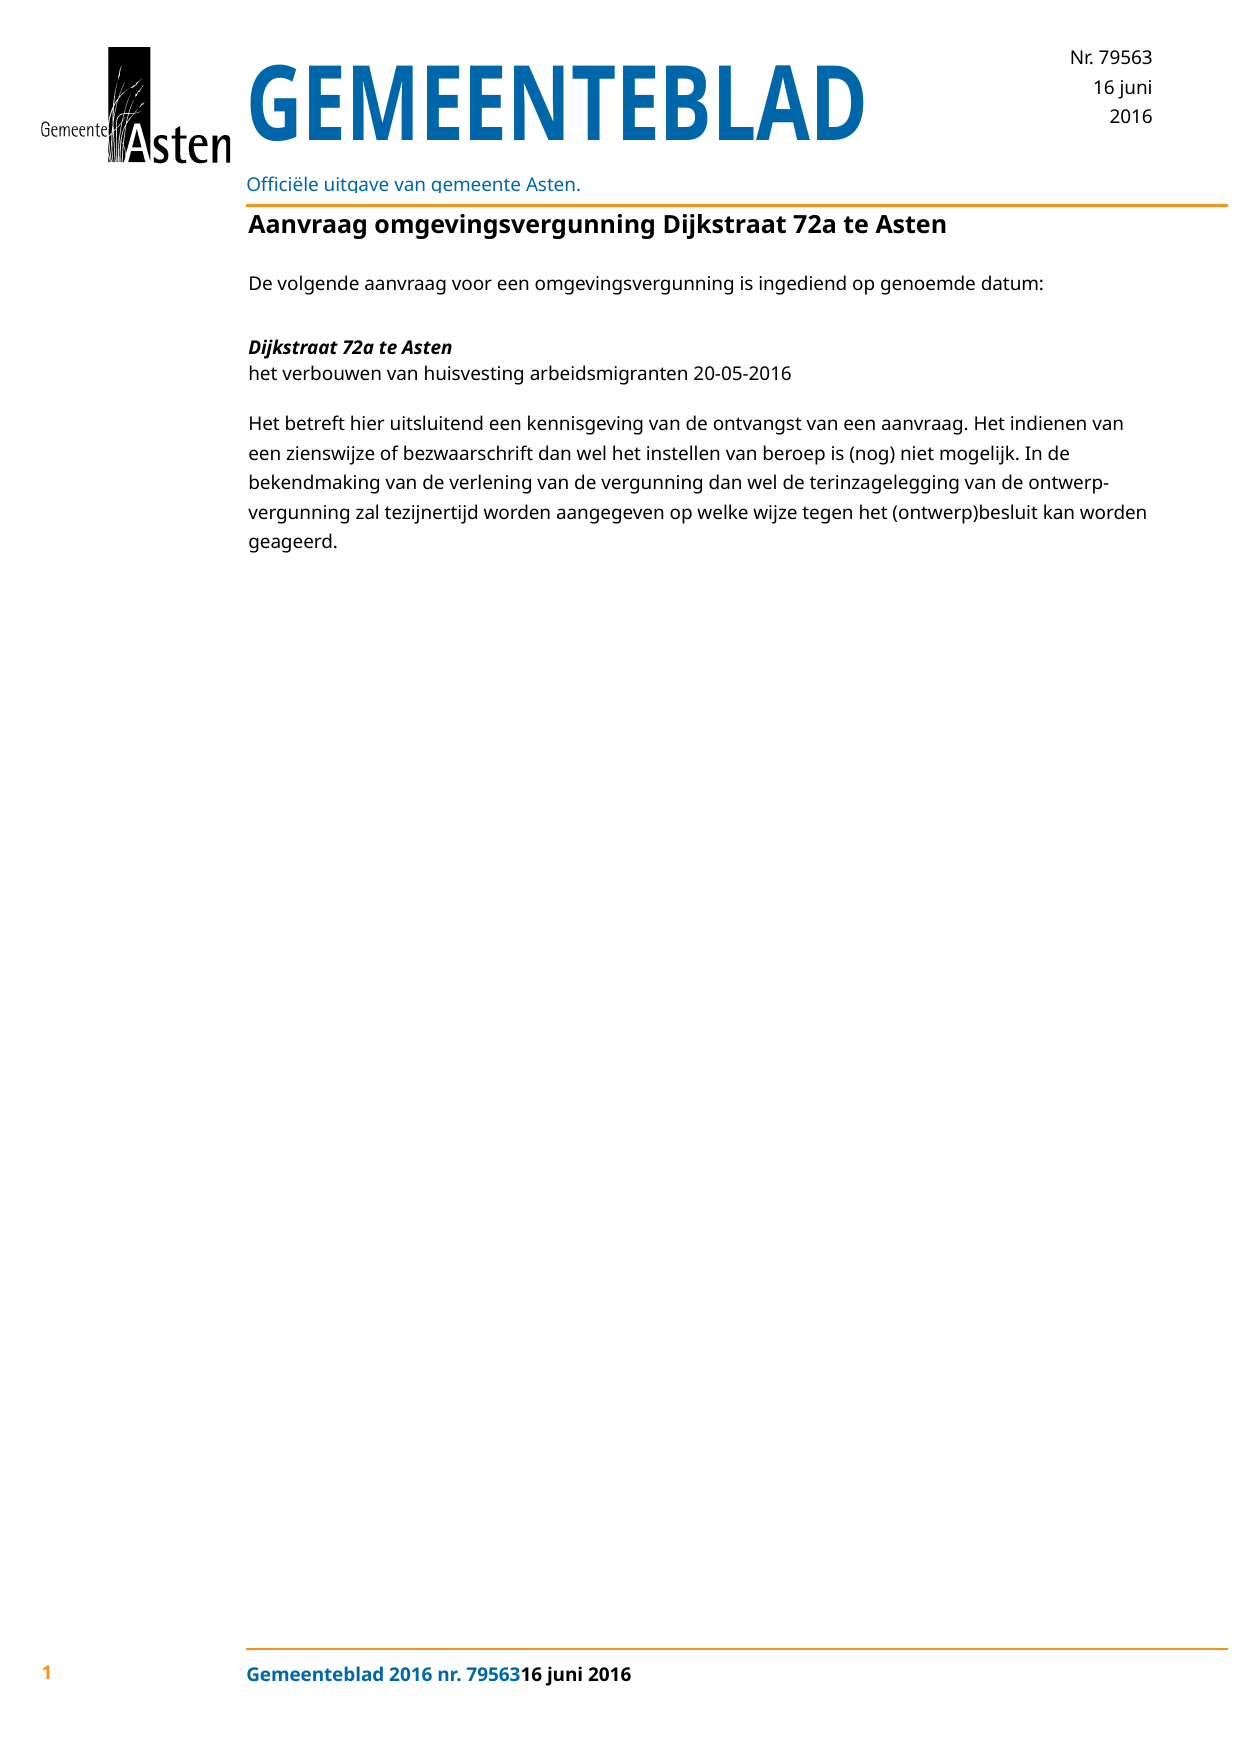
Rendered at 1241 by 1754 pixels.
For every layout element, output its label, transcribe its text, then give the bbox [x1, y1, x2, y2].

text Aanvraag omgevingsvergunning Dijkstraat 72a te Asten [248, 207, 1152, 241]
text Het betreft hier uitsluitend een kennisgeving van de ontvangst van een aanvraag. Het indienen van een zienswijze of bezwaarschrift dan wel het instellen van beroep is (nog) niet mogelijk. In de bekendmaking van de verlening van de vergunning dan wel de terinzagelegging van de ontwerp-vergunning zal tezijnertijd worden aangegeven op welke wijze tegen het (ontwerp)besluit kan worden geageerd. [248, 410, 1152, 554]
text De volgende aanvraag voor een omgevingsvergunning is ingediend op genoemde datum: [248, 270, 1152, 296]
text het verbouwen van huisvesting arbeidsmigranten 20-05-2016 [248, 360, 1152, 386]
text Dijkstraat 72a te Asten [248, 334, 1152, 360]
picture [41, 47, 231, 172]
